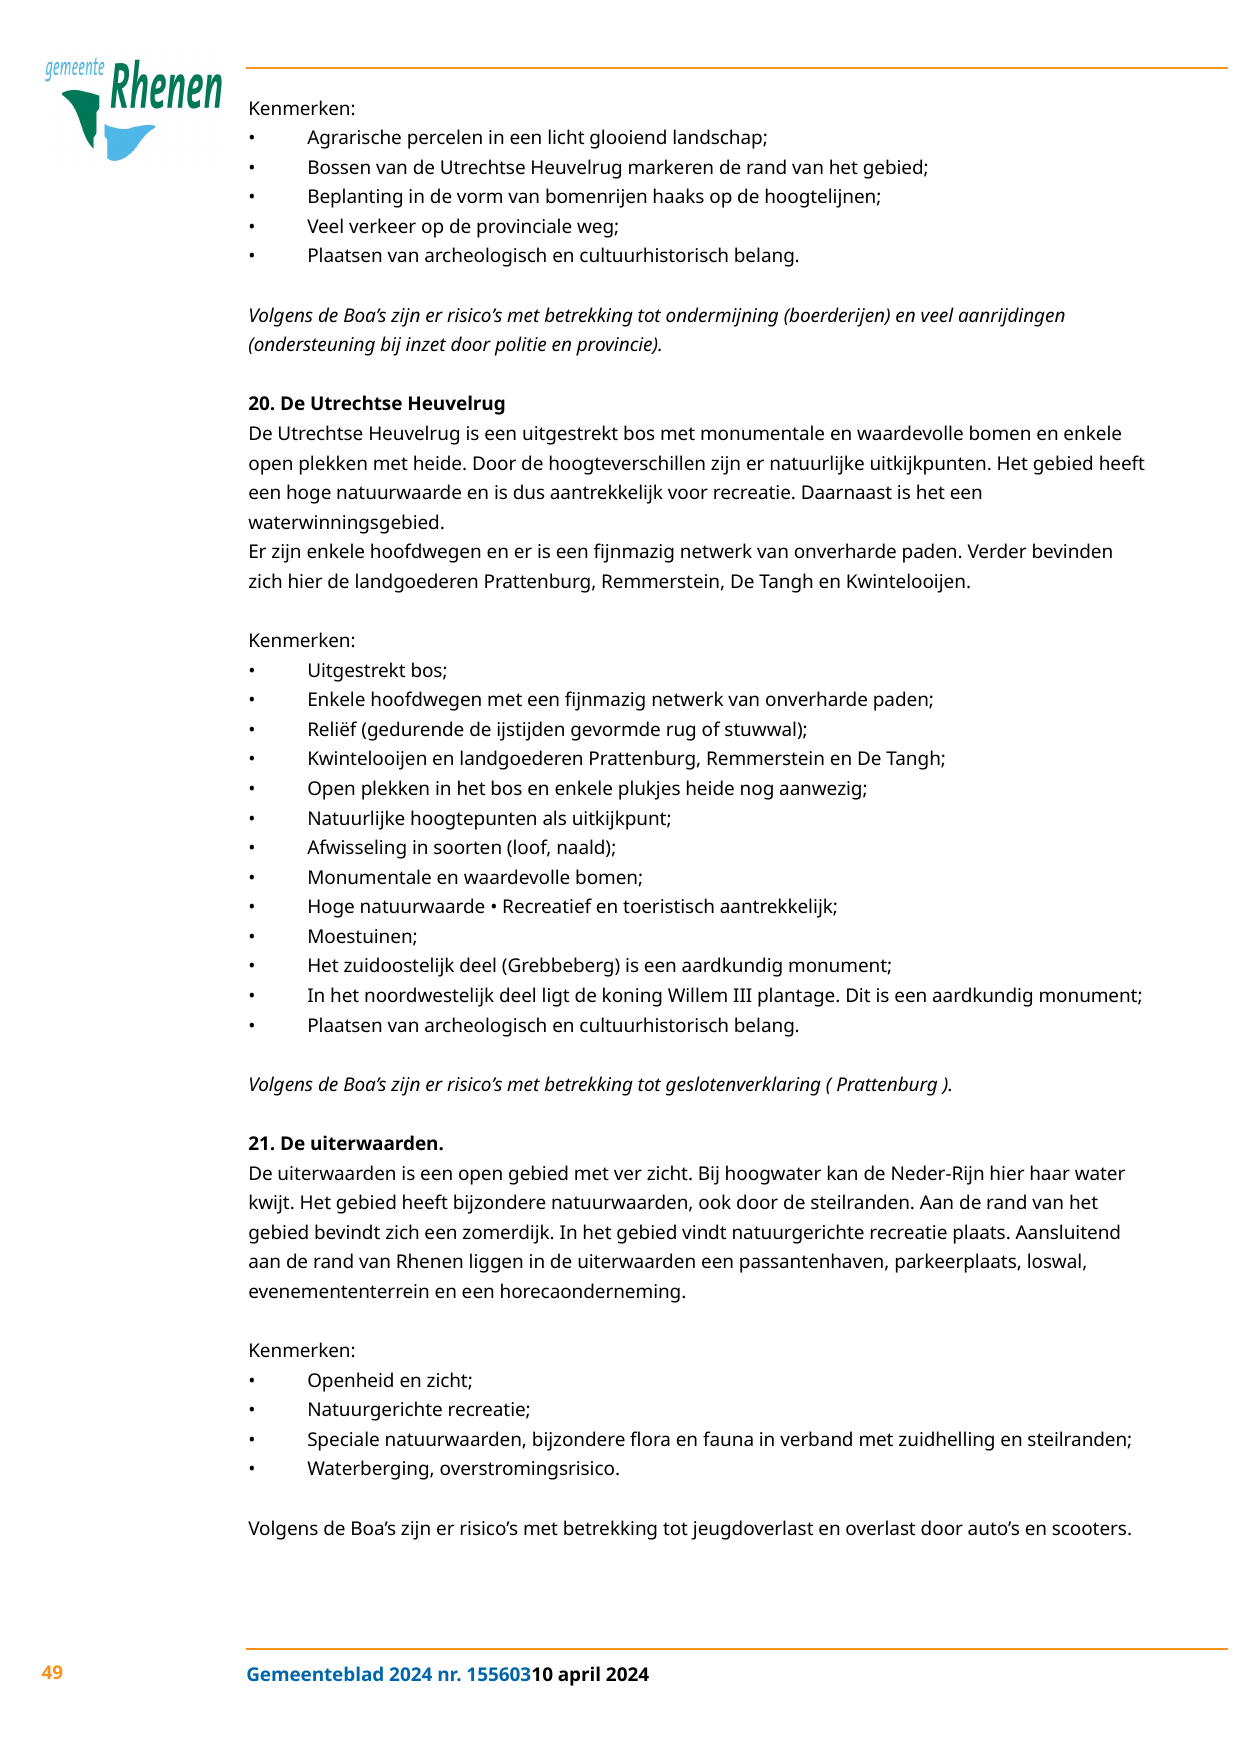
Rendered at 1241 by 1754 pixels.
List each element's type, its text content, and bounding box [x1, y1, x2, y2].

text 20. De Utrechtse Heuvelrug [248, 391, 1152, 416]
list Enkele hoofdwegen met een fijnmazig netwerk van onverharde paden; [248, 686, 1152, 712]
text Volgens de Boa’s zijn er risico’s met betrekking tot jeugdoverlast en overlast door auto’s en scooters. [248, 1515, 1152, 1541]
picture [41, 47, 231, 172]
list In het noordwestelijk deel ligt de koning Willem III plantage. Dit is een aardkundig monument; [248, 982, 1152, 1008]
text Kenmerken: [248, 95, 1152, 121]
list Moestuinen; [248, 923, 1152, 949]
list Afwisseling in soorten (loof, naald); [248, 834, 1152, 860]
list Agrarische percelen in een licht glooiend landschap; [248, 124, 1152, 150]
list Beplanting in de vorm van bomenrijen haaks op de hoogtelijnen; [248, 183, 1152, 209]
text Er zijn enkele hoofdwegen en er is een fijnmazig netwerk van onverharde paden. Verder bevinden zich hier de landgoederen Prattenburg, Remmerstein, De Tangh en Kwintelooijen. [248, 538, 1152, 594]
list Plaatsen van archeologisch en cultuurhistorisch belang. [248, 243, 1152, 268]
text Kenmerken: [248, 1337, 1152, 1363]
list Bossen van de Utrechtse Heuvelrug markeren de rand van het gebied; [248, 154, 1152, 180]
text Volgens de Boa’s zijn er risico’s met betrekking tot ondermijning (boerderijen) en veel aanrijdingen (ondersteuning bij inzet door politie en provincie). [248, 302, 1152, 357]
list Monumentale en waardevolle bomen; [248, 864, 1152, 890]
list Open plekken in het bos en enkele plukjes heide nog aanwezig; [248, 775, 1152, 801]
list Plaatsen van archeologisch en cultuurhistorisch belang. [248, 1012, 1152, 1038]
list Reliëf (gedurende de ijstijden gevormde rug of stuwwal); [248, 716, 1152, 742]
text 21. De uiterwaarden. [248, 1130, 1152, 1156]
list Veel verkeer op de provinciale weg; [248, 213, 1152, 239]
list Waterberging, overstromingsrisico. [248, 1456, 1152, 1481]
list Hoge natuurwaarde • Recreatief en toeristisch aantrekkelijk; [248, 893, 1152, 919]
text Kenmerken: [248, 627, 1152, 653]
text De Utrechtse Heuvelrug is een uitgestrekt bos met monumentale en waardevolle bomen en enkele open plekken met heide. Door de hoogteverschillen zijn er natuurlijke uitkijkpunten. Het gebied heeft een hoge natuurwaarde en is dus aantrekkelijk voor recreatie. Daarnaast is het een waterwinningsgebied. [248, 420, 1152, 535]
text Volgens de Boa’s zijn er risico’s met betrekking tot geslotenverklaring ( Prattenburg ). [248, 1071, 1152, 1097]
list Natuurgerichte recreatie; [248, 1396, 1152, 1422]
list Het zuidoostelijk deel (Grebbeberg) is een aardkundig monument; [248, 953, 1152, 978]
list Uitgestrekt bos; [248, 657, 1152, 683]
list Speciale natuurwaarden, bijzondere flora en fauna in verband met zuidhelling en steilranden; [248, 1426, 1152, 1452]
list Kwintelooijen en landgoederen Prattenburg, Remmerstein en De Tangh; [248, 746, 1152, 771]
text De uiterwaarden is een open gebied met ver zicht. Bij hoogwater kan de Neder-Rijn hier haar water kwijt. Het gebied heeft bijzondere natuurwaarden, ook door de steilranden. Aan de rand van het gebied bevindt zich een zomerdijk. In het gebied vindt natuurgerichte recreatie plaats. Aansluitend aan de rand van Rhenen liggen in de uiterwaarden een passantenhaven, parkeerplaats, loswal, evenemententerrein en een horecaonderneming. [248, 1160, 1152, 1304]
list Natuurlijke hoogtepunten als uitkijkpunt; [248, 805, 1152, 831]
list Openheid en zicht; [248, 1367, 1152, 1393]
